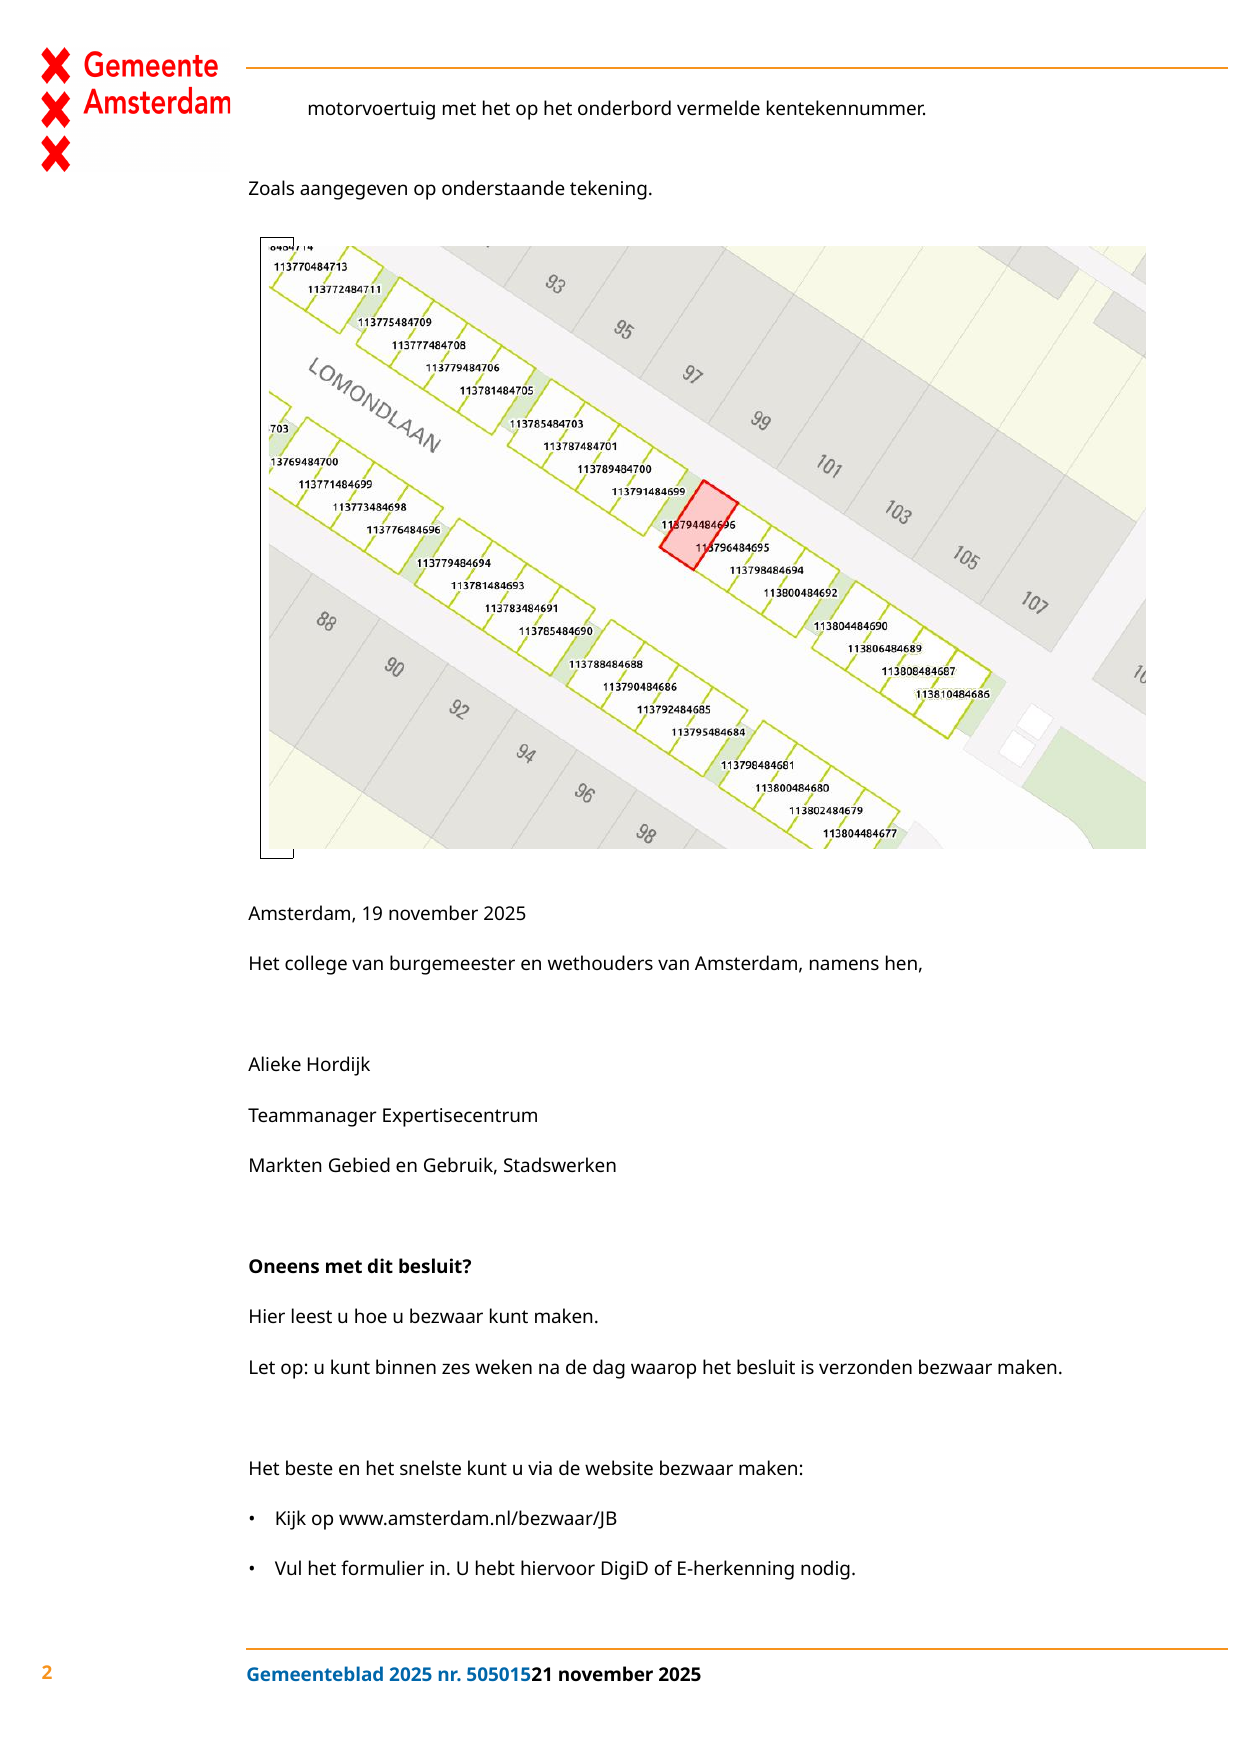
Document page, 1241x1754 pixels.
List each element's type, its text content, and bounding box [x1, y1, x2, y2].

text Hier leest u hoe u bezwaar kunt maken. [248, 1303, 1152, 1329]
text Teammanager Expertisecentrum [248, 1102, 1152, 1127]
text Let op: u kunt binnen zes weken na de dag waarop het besluit is verzonden bezwaar maken. [248, 1354, 1152, 1379]
text Zoals aangegeven op onderstaande tekening. [248, 175, 1152, 201]
text Alieke Hordijk [248, 1051, 1152, 1077]
text Oneens met dit besluit? [248, 1253, 1152, 1279]
text • Kijk op www.amsterdam.nl/bezwaar/JB [248, 1505, 1152, 1531]
text Amsterdam, 19 november 2025 [248, 900, 1152, 926]
text • Vul het formulier in. U hebt hiervoor DigiD of E-herkenning nodig. [248, 1556, 1152, 1581]
picture [41, 47, 231, 172]
text Het college van burgemeester en wethouders van Amsterdam, namens hen, [248, 951, 1152, 976]
text Het beste en het snelste kunt u via de website bezwaar maken: [248, 1455, 1152, 1480]
picture [268, 246, 1146, 849]
list motorvoertuig met het op het onderbord vermelde kentekennummer. [248, 95, 1152, 121]
text Markten Gebied en Gebruik, Stadswerken [248, 1152, 1152, 1178]
